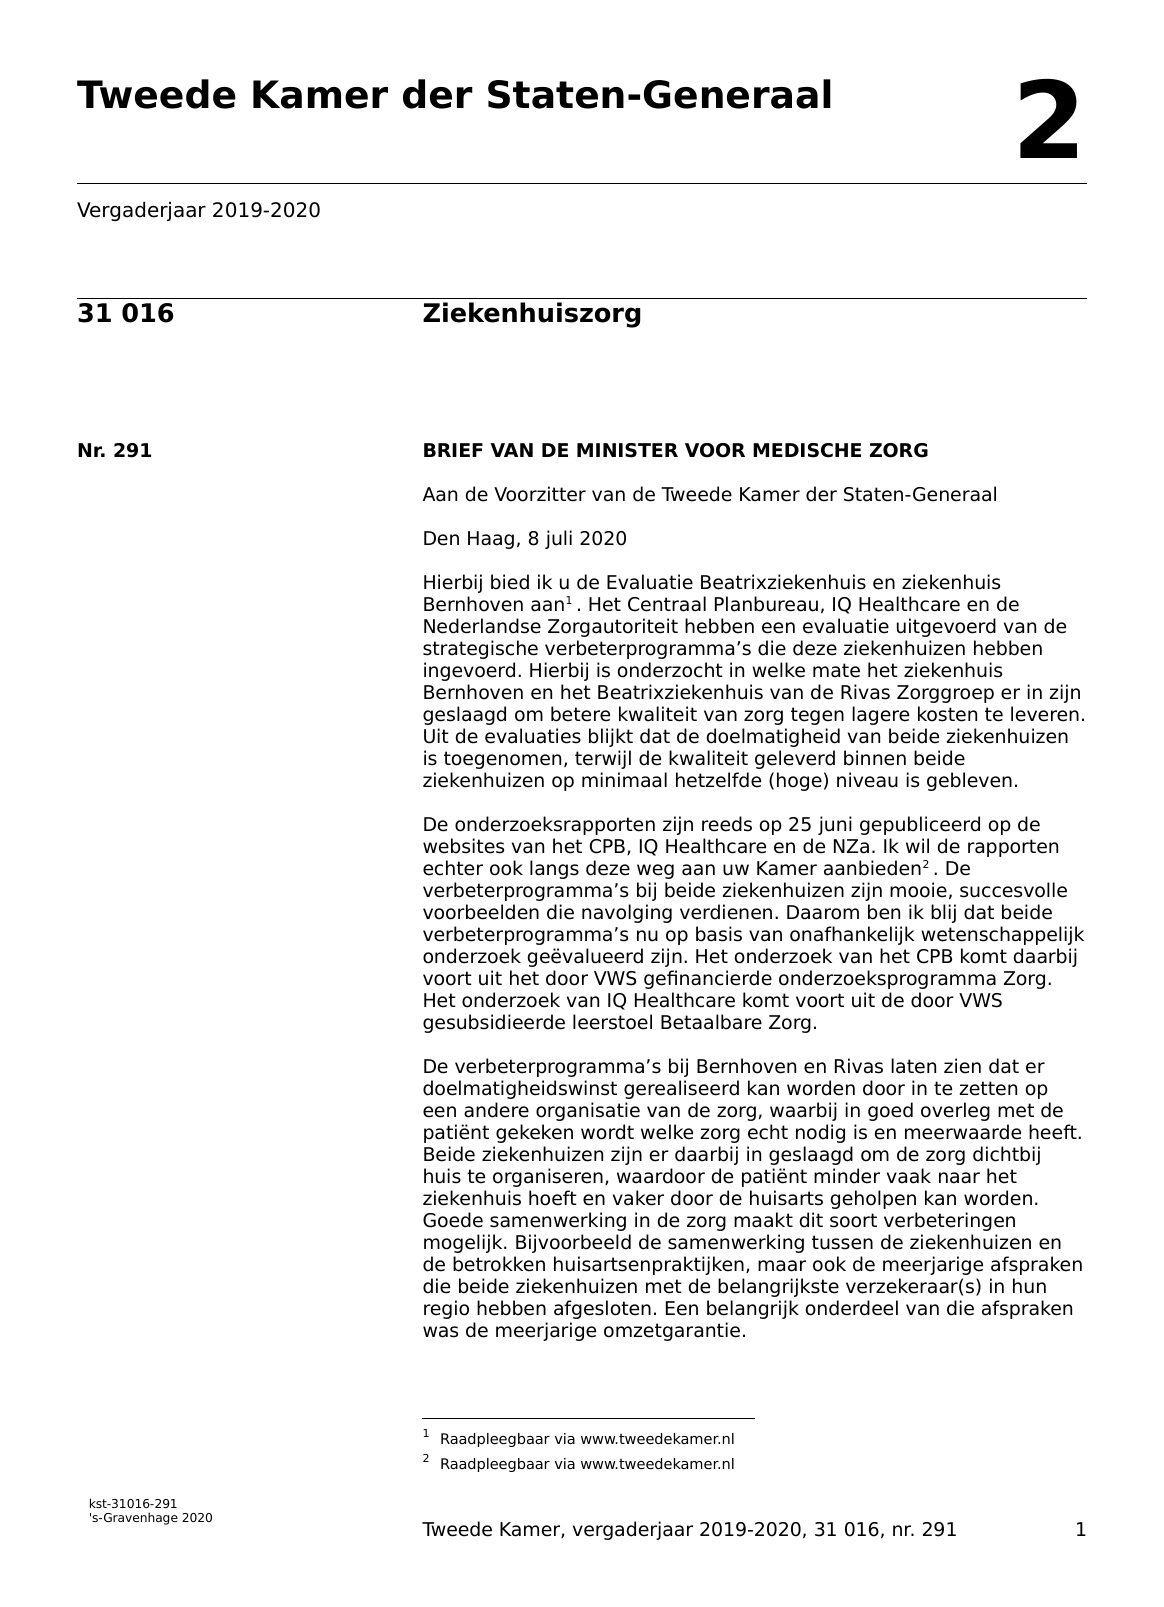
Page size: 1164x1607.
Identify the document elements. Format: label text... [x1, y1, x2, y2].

text Hierbij bied ik u de Evaluatie Beatrixziekenhuis en ziekenhuis Bernhoven aan. Het Centraal Planbureau, IQ Healthcare en de Nederlandse Zorgautoriteit hebben een evaluatie uitgevoerd van de strategische verbeterprogramma’s die deze ziekenhuizen hebben ingevoerd. Hierbij is onderzocht in welke mate het ziekenhuis Bernhoven en het Beatrixziekenhuis van de Rivas Zorggroep er in zijn geslaagd om betere kwaliteit van zorg tegen lagere kosten te leveren. Uit de evaluaties blijkt dat de doelmatigheid van beide ziekenhuizen is toegenomen, terwijl de kwaliteit geleverd binnen beide ziekenhuizen op minimaal hetzelfde (hoge) niveau is gebleven. [422, 572, 1087, 792]
table_header Tweede Kamer der Staten-Generaal [77, 59, 886, 183]
subtitle Nr. 291 BRIEF VAN DE MINISTER VOOR MEDISCHE ZORG [77, 440, 1087, 462]
text Den Haag, 8 juli 2020 [422, 528, 1087, 550]
text Aan de Voorzitter van de Tweede Kamer der Staten-Generaal [422, 484, 1087, 506]
text Raadpleegbaar via www.tweedekamer.nl [422, 1452, 1087, 1474]
subtitle 31 016 Ziekenhuiszorg [77, 299, 1087, 329]
text kst-31016-291 [88, 1497, 323, 1511]
text 's-Gravenhage 2020 [88, 1511, 323, 1525]
text Raadpleegbaar via www.tweedekamer.nl [422, 1427, 1087, 1449]
table_cell Vergaderjaar 2019-2020 [77, 184, 1087, 298]
table_header 2 [886, 59, 1087, 183]
text De onderzoeksrapporten zijn reeds op 25 juni gepubliceerd op de websites van het CPB, IQ Healthcare en de NZa. Ik wil de rapporten echter ook langs deze weg aan uw Kamer aanbieden. De verbeterprogramma’s bij beide ziekenhuizen zijn mooie, succesvolle voorbeelden die navolging verdienen. Daarom ben ik blij dat beide verbeterprogramma’s nu op basis van onafhankelijk wetenschappelijk onderzoek geëvalueerd zijn. Het onderzoek van het CPB komt daarbij voort uit het door VWS gefinancierde onderzoeksprogramma Zorg. Het onderzoek van IQ Healthcare komt voort uit de door VWS gesubsidieerde leerstoel Betaalbare Zorg. [422, 814, 1087, 1034]
text De verbeterprogramma’s bij Bernhoven en Rivas laten zien dat er doelmatigheidswinst gerealiseerd kan worden door in te zetten op een andere organisatie van de zorg, waarbij in goed overleg met de patiënt gekeken wordt welke zorg echt nodig is en meerwaarde heeft. Beide ziekenhuizen zijn er daarbij in geslaagd om de zorg dichtbij huis te organiseren, waardoor de patiënt minder vaak naar het ziekenhuis hoeft en vaker door de huisarts geholpen kan worden. Goede samenwerking in de zorg maakt dit soort verbeteringen mogelijk. Bijvoorbeeld de samenwerking tussen de ziekenhuizen en de betrokken huisartsenpraktijken, maar ook de meerjarige afspraken die beide ziekenhuizen met de belangrijkste verzekeraar(s) in hun regio hebben afgesloten. Een belangrijk onderdeel van die afspraken was de meerjarige omzetgarantie. [422, 1056, 1087, 1342]
